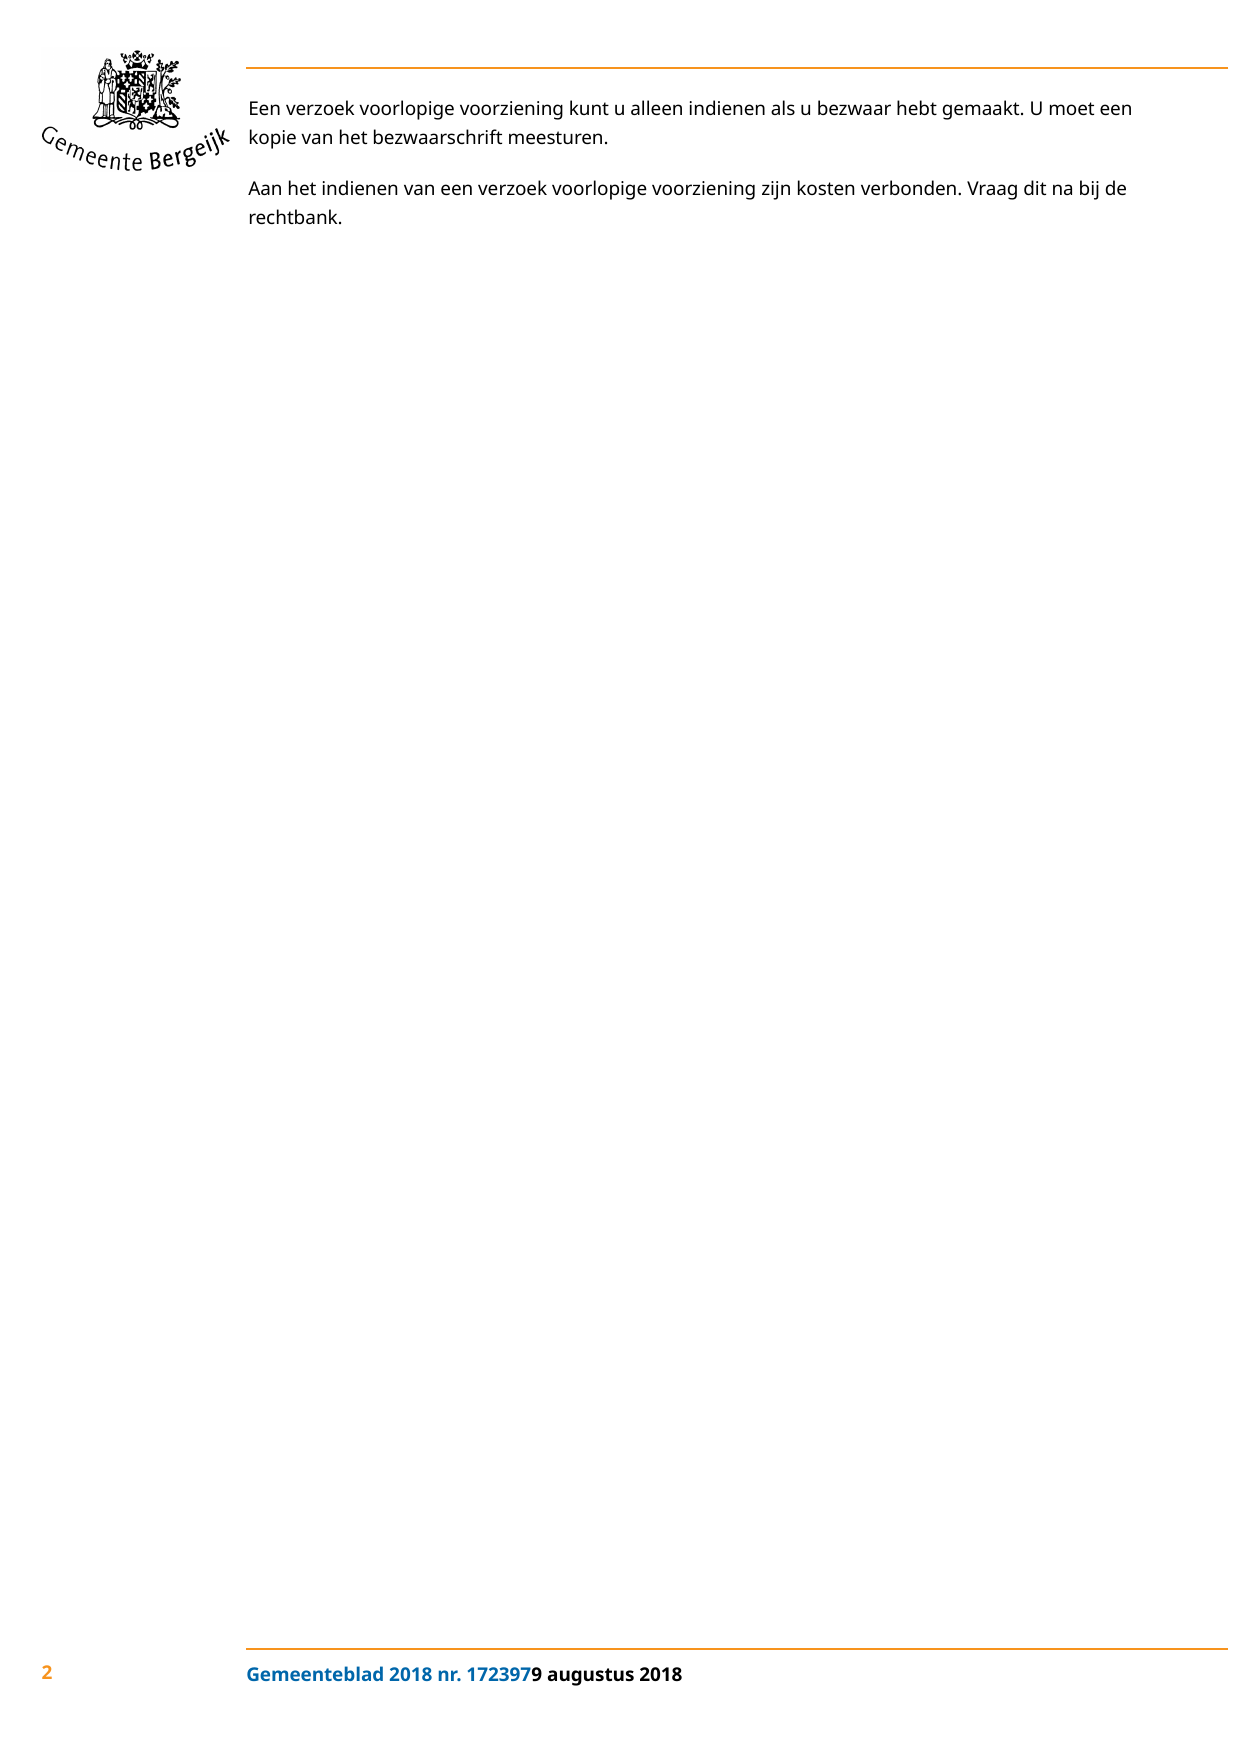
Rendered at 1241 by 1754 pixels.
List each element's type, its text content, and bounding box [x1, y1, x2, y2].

text Een verzoek voorlopige voorziening kunt u alleen indienen als u bezwaar hebt gemaakt. U moet een kopie van het bezwaarschrift meesturen. [248, 95, 1152, 150]
text Aan het indienen van een verzoek voorlopige voorziening zijn kosten verbonden. Vraag dit na bij de rechtbank. [248, 175, 1152, 230]
picture [41, 47, 231, 172]
